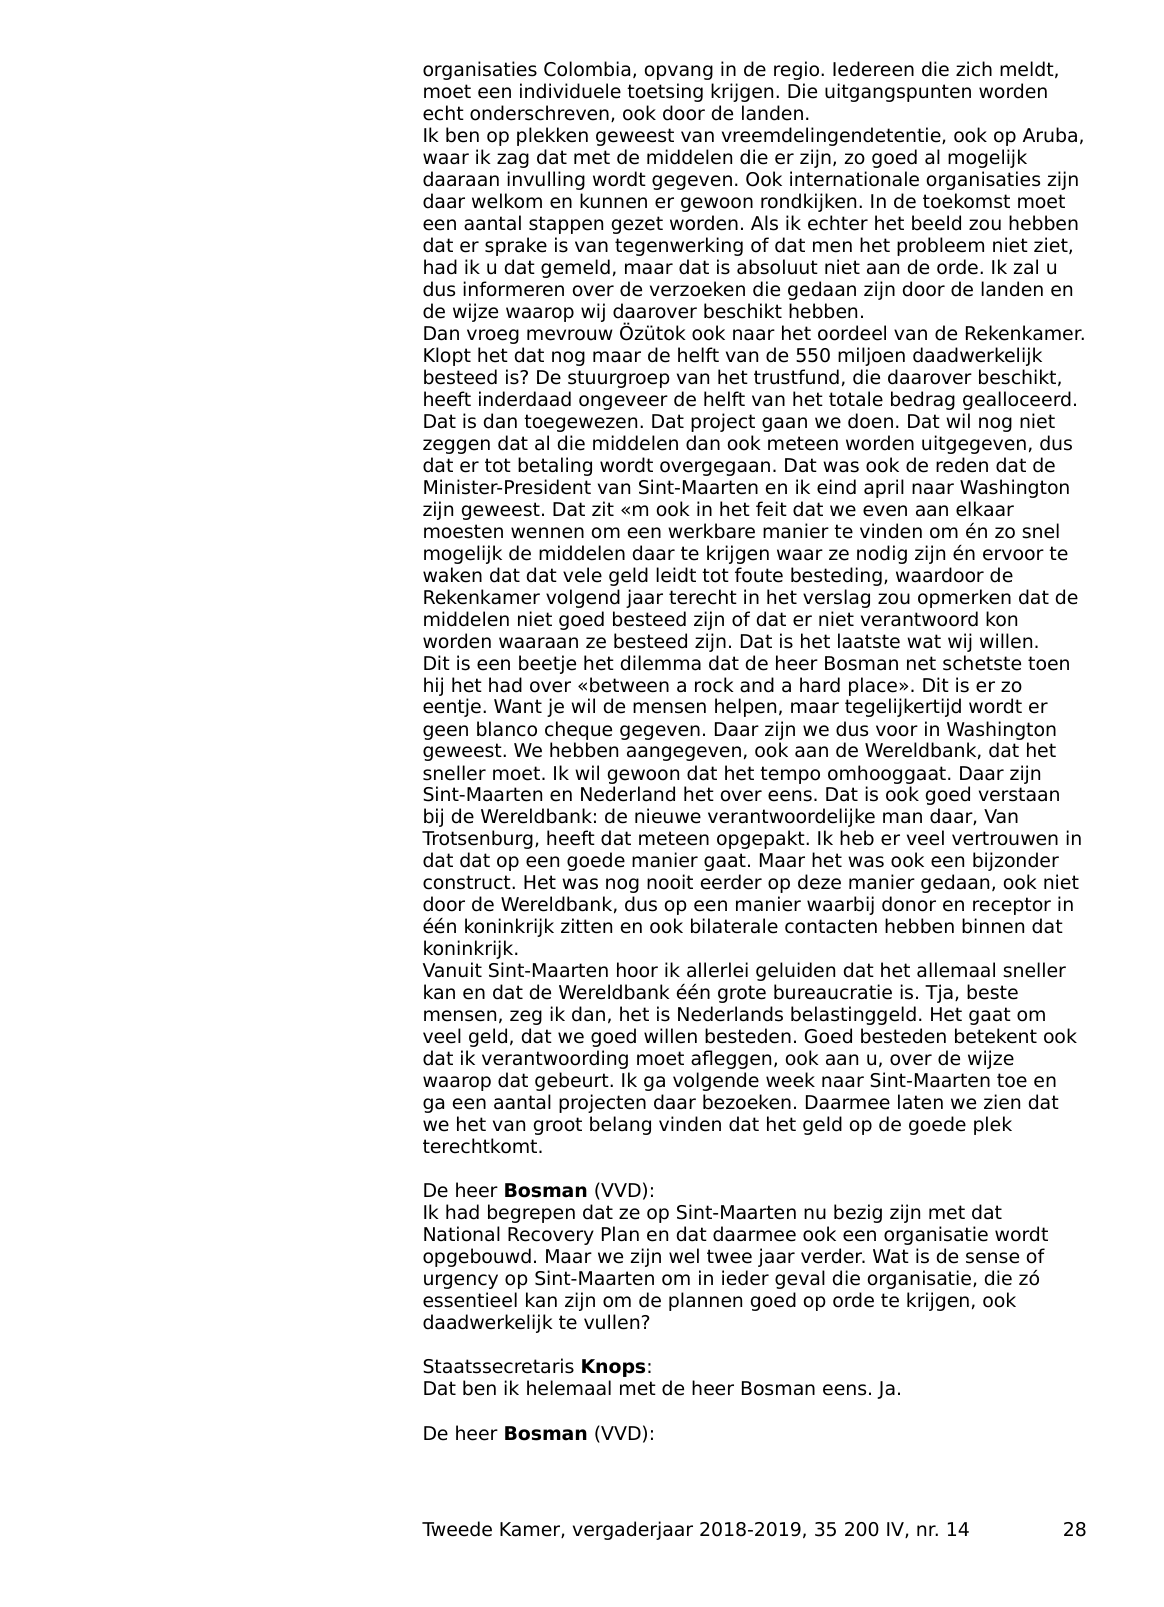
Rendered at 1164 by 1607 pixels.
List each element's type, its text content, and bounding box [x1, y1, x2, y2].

text De heer Bosman (VVD): [422, 1422, 1087, 1444]
text Ik ben op plekken geweest van vreemdelingendetentie, ook op Aruba, waar ik zag dat met de middelen die er zijn, zo goed al mogelijk daaraan invulling wordt gegeven. Ook internationale organisaties zijn daar welkom en kunnen er gewoon rondkijken. In de toekomst moet een aantal stappen gezet worden. Als ik echter het beeld zou hebben dat er sprake is van tegenwerking of dat men het probleem niet ziet, had ik u dat gemeld, maar dat is absoluut niet aan de orde. Ik zal u dus informeren over de verzoeken die gedaan zijn door de landen en de wijze waarop wij daarover beschikt hebben. [422, 125, 1087, 323]
text Vanuit Sint-Maarten hoor ik allerlei geluiden dat het allemaal sneller kan en dat de Wereldbank één grote bureaucratie is. Tja, beste mensen, zeg ik dan, het is Nederlands belastinggeld. Het gaat om veel geld, dat we goed willen besteden. Goed besteden betekent ook dat ik verantwoording moet afleggen, ook aan u, over de wijze waarop dat gebeurt. Ik ga volgende week naar Sint-Maarten toe en ga een aantal projecten daar bezoeken. Daarmee laten we zien dat we het van groot belang vinden dat het geld op de goede plek terechtkomt. [422, 960, 1087, 1158]
text Dan vroeg mevrouw Özütok ook naar het oordeel van de Rekenkamer. Klopt het dat nog maar de helft van de 550 miljoen daadwerkelijk besteed is? De stuurgroep van het trustfund, die daarover beschikt, heeft inderdaad ongeveer de helft van het totale bedrag gealloceerd. Dat is dan toegewezen. Dat project gaan we doen. Dat wil nog niet zeggen dat al die middelen dan ook meteen worden uitgegeven, dus dat er tot betaling wordt overgegaan. Dat was ook de reden dat de Minister-President van Sint-Maarten en ik eind april naar Washington zijn geweest. Dat zit «m ook in het feit dat we even aan elkaar moesten wennen om een werkbare manier te vinden om én zo snel mogelijk de middelen daar te krijgen waar ze nodig zijn én ervoor te waken dat dat vele geld leidt tot foute besteding, waardoor de Rekenkamer volgend jaar terecht in het verslag zou opmerken dat de middelen niet goed besteed zijn of dat er niet verantwoord kon worden waaraan ze besteed zijn. Dat is het laatste wat wij willen. [422, 323, 1087, 652]
text organisaties Colombia, opvang in de regio. Iedereen die zich meldt, moet een individuele toetsing krijgen. Die uitgangspunten worden echt onderschreven, ook door de landen. [422, 59, 1087, 125]
text Dit is een beetje het dilemma dat de heer Bosman net schetste toen hij het had over «between a rock and a hard place». Dit is er zo eentje. Want je wil de mensen helpen, maar tegelijkertijd wordt er geen blanco cheque gegeven. Daar zijn we dus voor in Washington geweest. We hebben aangegeven, ook aan de Wereldbank, dat het sneller moet. Ik wil gewoon dat het tempo omhooggaat. Daar zijn Sint-Maarten en Nederland het over eens. Dat is ook goed verstaan bij de Wereldbank: de nieuwe verantwoordelijke man daar, Van Trotsenburg, heeft dat meteen opgepakt. Ik heb er veel vertrouwen in dat dat op een goede manier gaat. Maar het was ook een bijzonder construct. Het was nog nooit eerder op deze manier gedaan, ook niet door de Wereldbank, dus op een manier waarbij donor en receptor in één koninkrijk zitten en ook bilaterale contacten hebben binnen dat koninkrijk. [422, 652, 1087, 960]
text Dat ben ik helemaal met de heer Bosman eens. Ja. [422, 1378, 1087, 1400]
text Staatssecretaris Knops: [422, 1356, 1087, 1378]
text Ik had begrepen dat ze op Sint-Maarten nu bezig zijn met dat National Recovery Plan en dat daarmee ook een organisatie wordt opgebouwd. Maar we zijn wel twee jaar verder. Wat is de sense of urgency op Sint-Maarten om in ieder geval die organisatie, die zó essentieel kan zijn om de plannen goed op orde te krijgen, ook daadwerkelijk te vullen? [422, 1202, 1087, 1334]
text De heer Bosman (VVD): [422, 1180, 1087, 1202]
